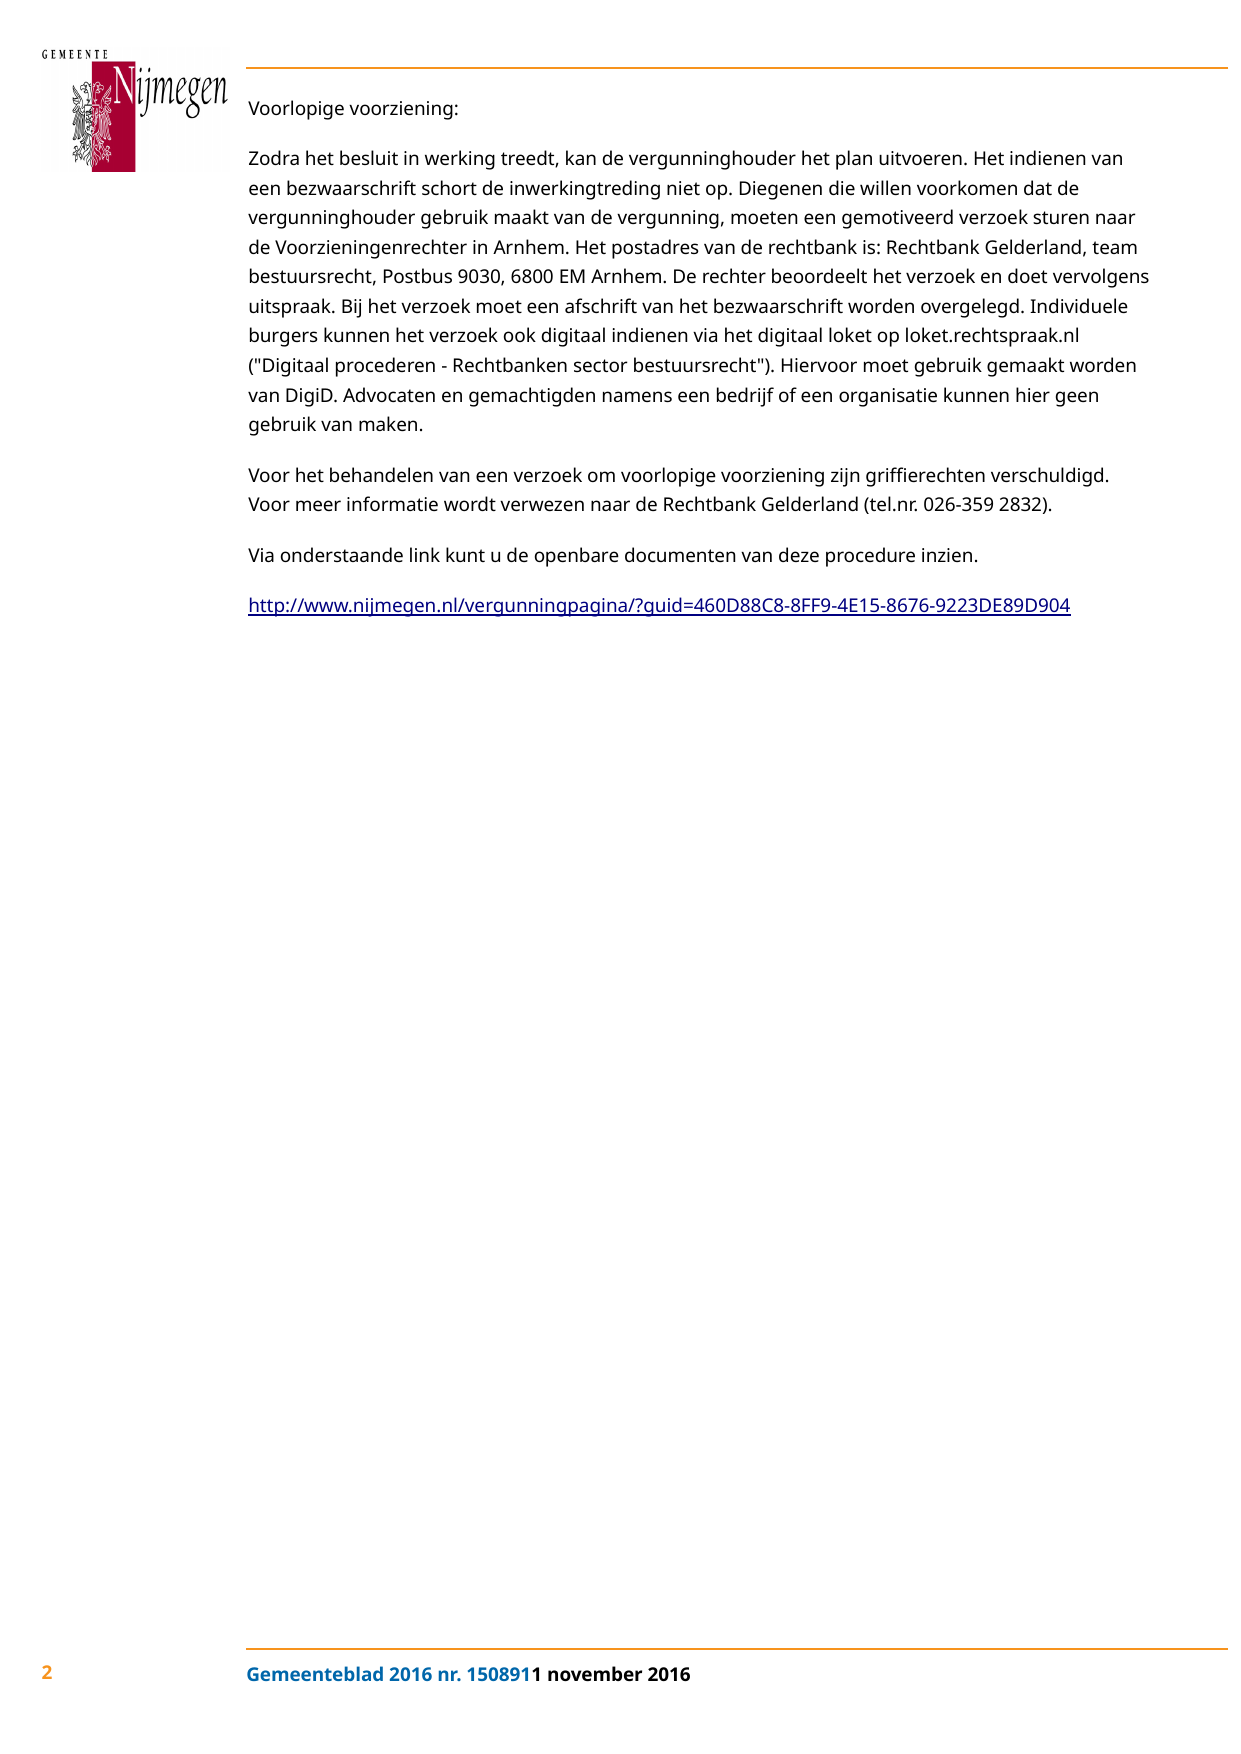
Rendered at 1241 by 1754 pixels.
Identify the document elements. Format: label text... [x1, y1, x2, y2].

text Zodra het besluit in werking treedt, kan de vergunninghouder het plan uitvoeren. Het indienen van een bezwaarschrift schort de inwerkingtreding niet op. Diegenen die willen voorkomen dat de vergunninghouder gebruik maakt van de vergunning, moeten een gemotiveerd verzoek sturen naar de Voorzieningenrechter in Arnhem. Het postadres van de rechtbank is: Rechtbank Gelderland, team bestuursrecht, Postbus 9030, 6800 EM Arnhem. De rechter beoordeelt het verzoek en doet vervolgens uitspraak. Bij het verzoek moet een afschrift van het bezwaarschrift worden overgelegd. Individuele burgers kunnen het verzoek ook digitaal indienen via het digitaal loket op loket.rechtspraak.nl ("Digitaal procederen - Rechtbanken sector bestuursrecht"). Hiervoor moet gebruik gemaakt worden van DigiD. Advocaten en gemachtigden namens een bedrijf of een organisatie kunnen hier geen gebruik van maken. [248, 145, 1152, 437]
picture [41, 47, 231, 172]
text Voorlopige voorziening: [248, 95, 1152, 121]
text Via onderstaande link kunt u de openbare documenten van deze procedure inzien. [248, 542, 1152, 568]
text Voor het behandelen van een verzoek om voorlopige voorziening zijn griffierechten verschuldigd. Voor meer informatie wordt verwezen naar de Rechtbank Gelderland (tel.nr. 026-359 2832). [248, 462, 1152, 517]
text http://www.nijmegen.nl/vergunningpagina/?guid=460D88C8-8FF9-4E15-8676-9223DE89D904 [248, 592, 1152, 618]
